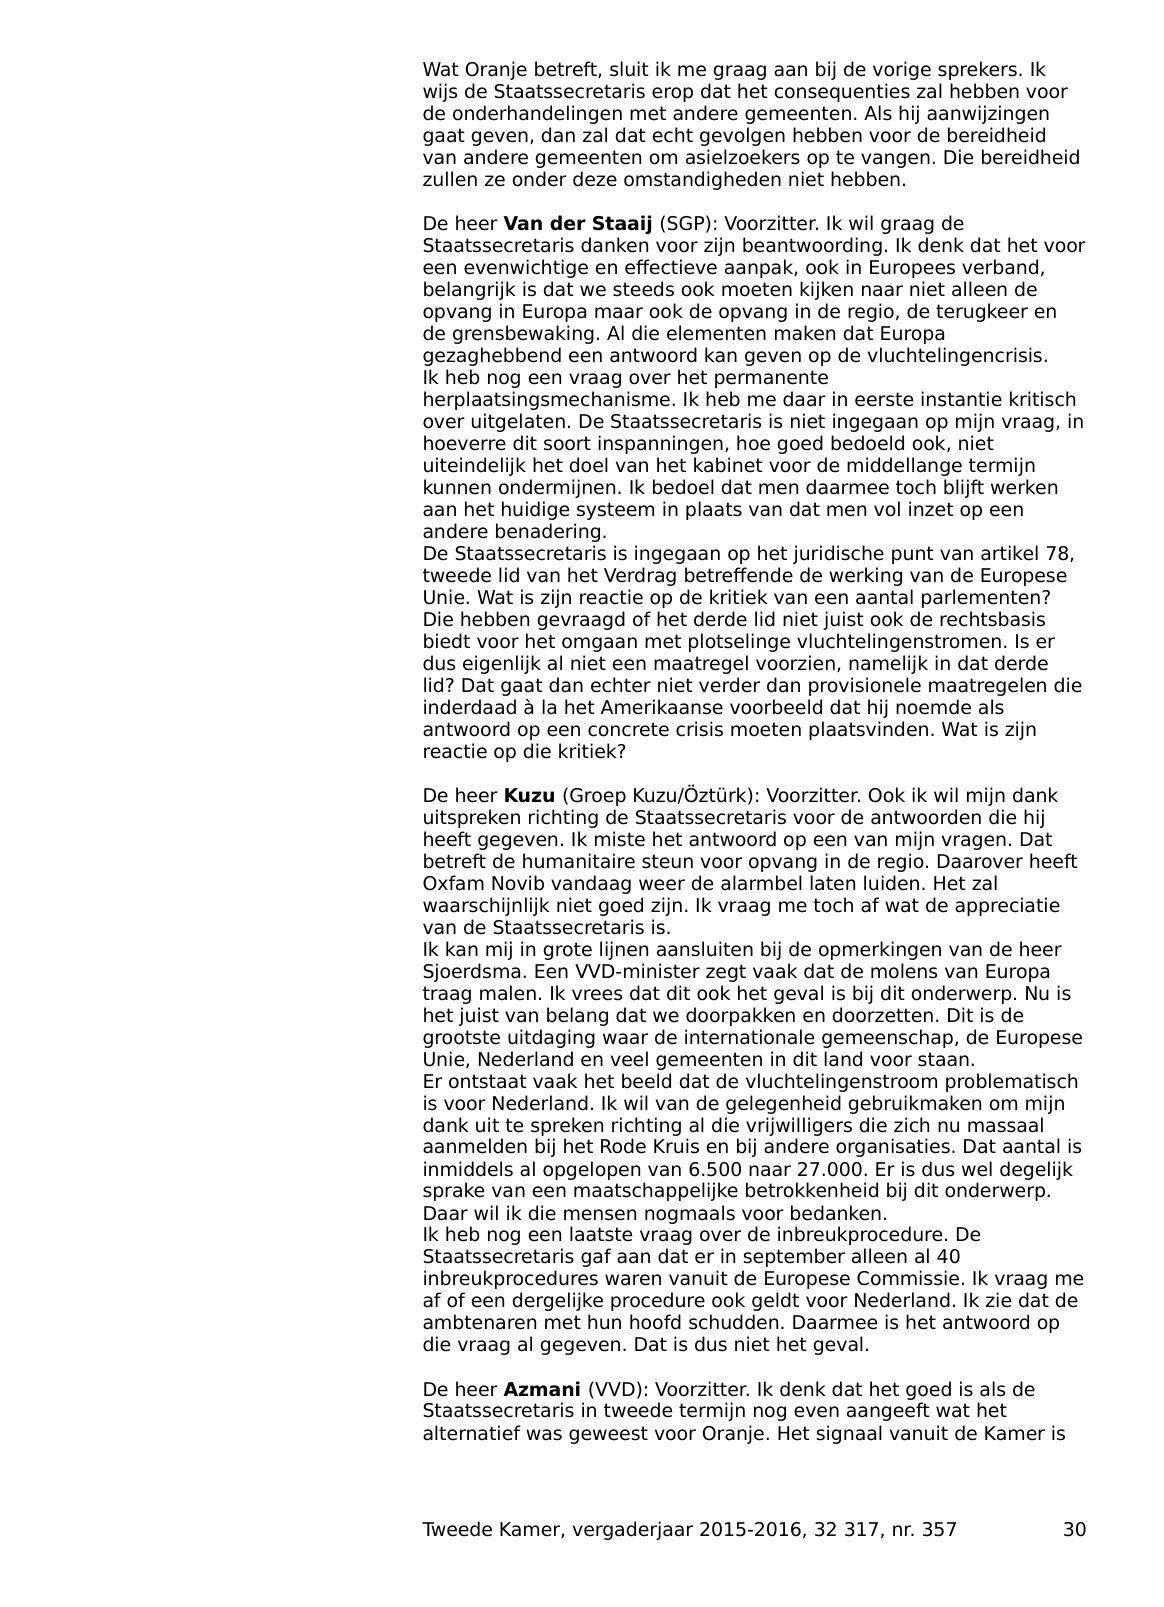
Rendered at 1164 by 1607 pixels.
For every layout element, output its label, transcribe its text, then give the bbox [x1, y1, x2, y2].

text Ik heb nog een vraag over het permanente herplaatsingsmechanisme. Ik heb me daar in eerste instantie kritisch over uitgelaten. De Staatssecretaris is niet ingegaan op mijn vraag, in hoeverre dit soort inspanningen, hoe goed bedoeld ook, niet uiteindelijk het doel van het kabinet voor de middellange termijn kunnen ondermijnen. Ik bedoel dat men daarmee toch blijft werken aan het huidige systeem in plaats van dat men vol inzet op een andere benadering. [422, 367, 1087, 543]
text De heer Kuzu (Groep Kuzu/Öztürk): Voorzitter. Ook ik wil mijn dank uitspreken richting de Staatssecretaris voor de antwoorden die hij heeft gegeven. Ik miste het antwoord op een van mijn vragen. Dat betreft de humanitaire steun voor opvang in de regio. Daarover heeft Oxfam Novib vandaag weer de alarmbel laten luiden. Het zal waarschijnlijk niet goed zijn. Ik vraag me toch af wat de appreciatie van de Staatssecretaris is. [422, 785, 1087, 939]
text De heer Azmani (VVD): Voorzitter. Ik denk dat het goed is als de Staatssecretaris in tweede termijn nog even aangeeft wat het alternatief was geweest voor Oranje. Het signaal vanuit de Kamer is [422, 1378, 1087, 1444]
text Wat Oranje betreft, sluit ik me graag aan bij de vorige sprekers. Ik wijs de Staatssecretaris erop dat het consequenties zal hebben voor de onderhandelingen met andere gemeenten. Als hij aanwijzingen gaat geven, dan zal dat echt gevolgen hebben voor de bereidheid van andere gemeenten om asielzoekers op te vangen. Die bereidheid zullen ze onder deze omstandigheden niet hebben. [422, 59, 1087, 191]
text Ik kan mij in grote lijnen aansluiten bij de opmerkingen van de heer Sjoerdsma. Een VVD-minister zegt vaak dat de molens van Europa traag malen. Ik vrees dat dit ook het geval is bij dit onderwerp. Nu is het juist van belang dat we doorpakken en doorzetten. Dit is de grootste uitdaging waar de internationale gemeenschap, de Europese Unie, Nederland en veel gemeenten in dit land voor staan. [422, 939, 1087, 1071]
text De Staatssecretaris is ingegaan op het juridische punt van artikel 78, tweede lid van het Verdrag betreffende de werking van de Europese Unie. Wat is zijn reactie op de kritiek van een aantal parlementen? Die hebben gevraagd of het derde lid niet juist ook de rechtsbasis biedt voor het omgaan met plotselinge vluchtelingenstromen. Is er dus eigenlijk al niet een maatregel voorzien, namelijk in dat derde lid? Dat gaat dan echter niet verder dan provisionele maatregelen die inderdaad à la het Amerikaanse voorbeeld dat hij noemde als antwoord op een concrete crisis moeten plaatsvinden. Wat is zijn reactie op die kritiek? [422, 543, 1087, 763]
text Er ontstaat vaak het beeld dat de vluchtelingenstroom problematisch is voor Nederland. Ik wil van de gelegenheid gebruikmaken om mijn dank uit te spreken richting al die vrijwilligers die zich nu massaal aanmelden bij het Rode Kruis en bij andere organisaties. Dat aantal is inmiddels al opgelopen van 6.500 naar 27.000. Er is dus wel degelijk sprake van een maatschappelijke betrokkenheid bij dit onderwerp. Daar wil ik die mensen nogmaals voor bedanken. [422, 1071, 1087, 1224]
text De heer Van der Staaij (SGP): Voorzitter. Ik wil graag de Staatssecretaris danken voor zijn beantwoording. Ik denk dat het voor een evenwichtige en effectieve aanpak, ook in Europees verband, belangrijk is dat we steeds ook moeten kijken naar niet alleen de opvang in Europa maar ook de opvang in de regio, de terugkeer en de grensbewaking. Al die elementen maken dat Europa gezaghebbend een antwoord kan geven op de vluchtelingencrisis. [422, 213, 1087, 367]
text Ik heb nog een laatste vraag over de inbreukprocedure. De Staatssecretaris gaf aan dat er in september alleen al 40 inbreukprocedures waren vanuit de Europese Commissie. Ik vraag me af of een dergelijke procedure ook geldt voor Nederland. Ik zie dat de ambtenaren met hun hoofd schudden. Daarmee is het antwoord op die vraag al gegeven. Dat is dus niet het geval. [422, 1224, 1087, 1356]
